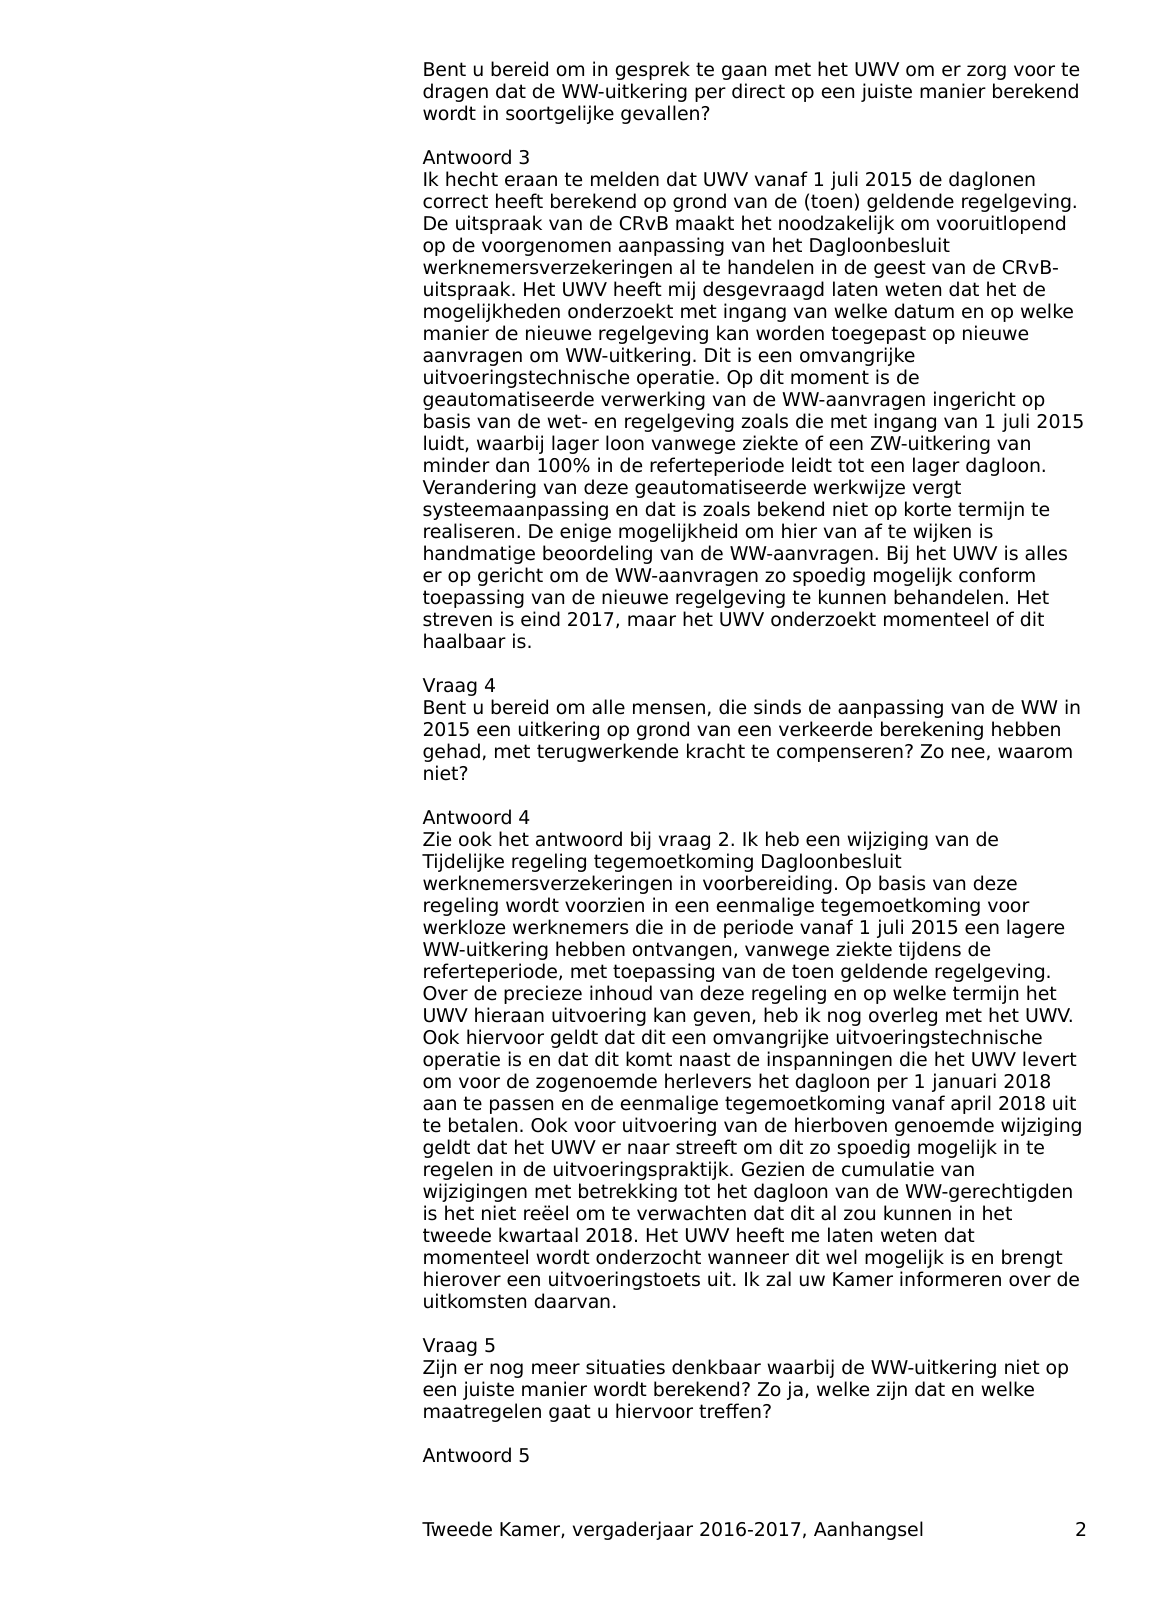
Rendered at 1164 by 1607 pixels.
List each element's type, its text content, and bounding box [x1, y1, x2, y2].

text Zie ook het antwoord bij vraag 2. Ik heb een wijziging van de Tijdelijke regeling tegemoetkoming Dagloonbesluit werknemersverzekeringen in voorbereiding. Op basis van deze regeling wordt voorzien in een eenmalige tegemoetkoming voor werkloze werknemers die in de periode vanaf 1 juli 2015 een lagere WW-uitkering hebben ontvangen, vanwege ziekte tijdens de referteperiode, met toepassing van de toen geldende regelgeving. Over de precieze inhoud van deze regeling en op welke termijn het UWV hieraan uitvoering kan geven, heb ik nog overleg met het UWV. Ook hiervoor geldt dat dit een omvangrijke uitvoeringstechnische operatie is en dat dit komt naast de inspanningen die het UWV levert om voor de zogenoemde herlevers het dagloon per 1 januari 2018 aan te passen en de eenmalige tegemoetkoming vanaf april 2018 uit te betalen. Ook voor uitvoering van de hierboven genoemde wijziging geldt dat het UWV er naar streeft om dit zo spoedig mogelijk in te regelen in de uitvoeringspraktijk. Gezien de cumulatie van wijzigingen met betrekking tot het dagloon van de WW-gerechtigden is het niet reëel om te verwachten dat dit al zou kunnen in het tweede kwartaal 2018. Het UWV heeft me laten weten dat momenteel wordt onderzocht wanneer dit wel mogelijk is en brengt hierover een uitvoeringstoets uit. Ik zal uw Kamer informeren over de uitkomsten daarvan. [422, 829, 1087, 1312]
text Antwoord 5 [422, 1445, 1087, 1467]
text Bent u bereid om alle mensen, die sinds de aanpassing van de WW in 2015 een uitkering op grond van een verkeerde berekening hebben gehad, met terugwerkende kracht te compenseren? Zo nee, waarom niet? [422, 697, 1087, 785]
text Vraag 5 [422, 1335, 1087, 1357]
text Zijn er nog meer situaties denkbaar waarbij de WW-uitkering niet op een juiste manier wordt berekend? Zo ja, welke zijn dat en welke maatregelen gaat u hiervoor treffen? [422, 1357, 1087, 1423]
text Ik hecht eraan te melden dat UWV vanaf 1 juli 2015 de daglonen correct heeft berekend op grond van de (toen) geldende regelgeving. De uitspraak van de CRvB maakt het noodzakelijk om vooruitlopend op de voorgenomen aanpassing van het Dagloonbesluit werknemersverzekeringen al te handelen in de geest van de CRvB-uitspraak. Het UWV heeft mij desgevraagd laten weten dat het de mogelijkheden onderzoekt met ingang van welke datum en op welke manier de nieuwe regelgeving kan worden toegepast op nieuwe aanvragen om WW-uitkering. Dit is een omvangrijke uitvoeringstechnische operatie. Op dit moment is de geautomatiseerde verwerking van de WW-aanvragen ingericht op basis van de wet- en regelgeving zoals die met ingang van 1 juli 2015 luidt, waarbij lager loon vanwege ziekte of een ZW-uitkering van minder dan 100% in de referteperiode leidt tot een lager dagloon. Verandering van deze geautomatiseerde werkwijze vergt systeemaanpassing en dat is zoals bekend niet op korte termijn te realiseren. De enige mogelijkheid om hier van af te wijken is handmatige beoordeling van de WW-aanvragen. Bij het UWV is alles er op gericht om de WW-aanvragen zo spoedig mogelijk conform toepassing van de nieuwe regelgeving te kunnen behandelen. Het streven is eind 2017, maar het UWV onderzoekt momenteel of dit haalbaar is. [422, 169, 1087, 653]
text Antwoord 4 [422, 807, 1087, 829]
text Bent u bereid om in gesprek te gaan met het UWV om er zorg voor te dragen dat de WW-uitkering per direct op een juiste manier berekend wordt in soortgelijke gevallen? [422, 59, 1087, 125]
text Antwoord 3 [422, 147, 1087, 169]
text Vraag 4 [422, 675, 1087, 697]
